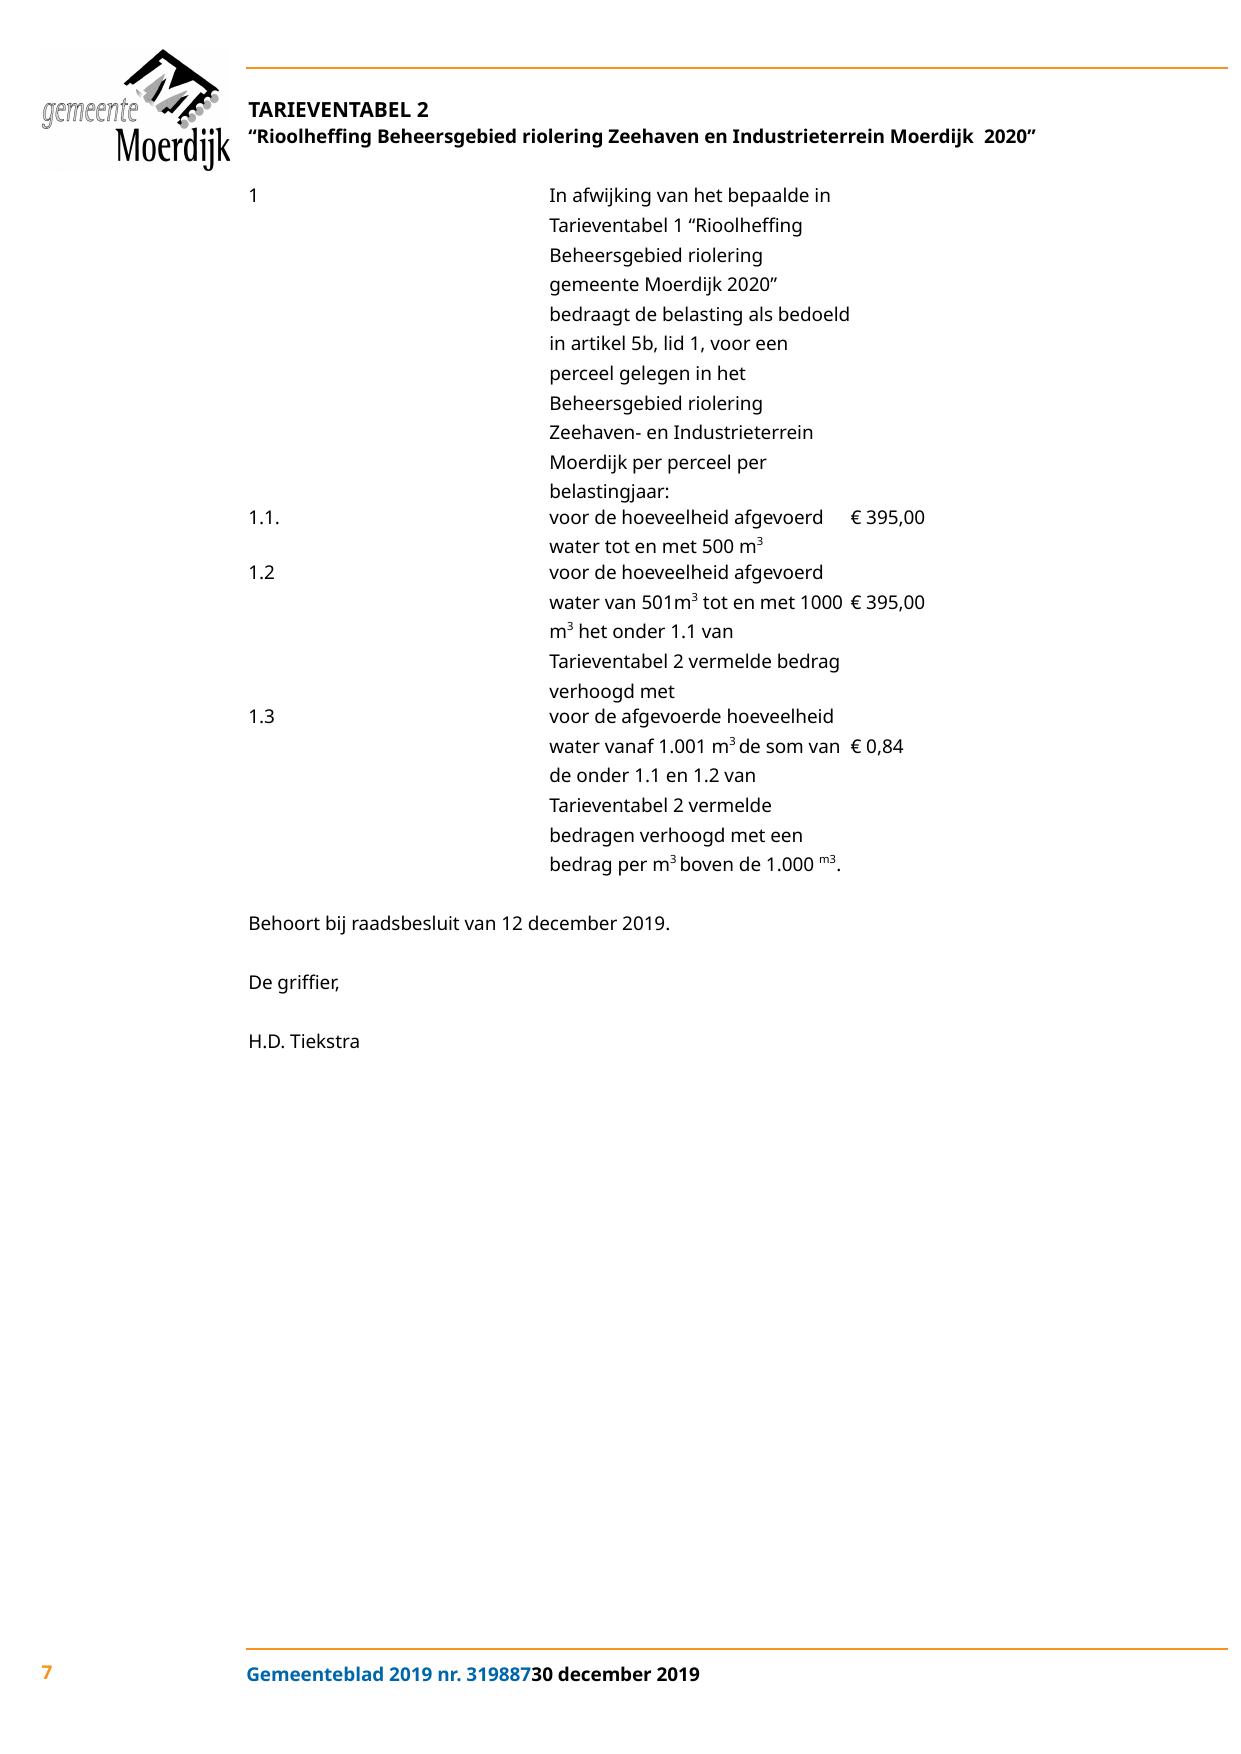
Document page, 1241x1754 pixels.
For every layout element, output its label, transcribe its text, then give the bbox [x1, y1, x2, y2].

text De griffier, [248, 969, 1152, 995]
table_header In afwijking van het bepaalde in Tarieventabel 1 “Rioolheffing Beheersgebied riolering gemeente Moerdijk 2020” bedraagt de belasting als bedoeld in artikel 5b, lid 1, voor een perceel gelegen in het Beheersgebied riolering Zeehaven- en Industrieterrein Moerdijk per perceel per belastingjaar: [549, 183, 850, 504]
table_cell voor de hoeveelheid afgevoerd water van 501m3 tot en met 1000 m3 het onder 1.1 van Tarieventabel 2 vermelde bedrag verhoogd met [549, 560, 850, 703]
table_cell 1.1. [248, 504, 549, 559]
table_cell voor de afgevoerde hoeveelheid water vanaf 1.001 m3 de som van de onder 1.1 en 1.2 van Tarieventabel 2 vermelde bedragen verhoogd met een bedrag per m3 boven de 1.000 m3. [549, 704, 850, 877]
table_cell € 0,84 [850, 704, 1152, 877]
text H.D. Tiekstra [248, 1028, 1152, 1054]
table_cell 1.2 [248, 560, 549, 703]
text Behoort bij raadsbesluit van 12 december 2019. [248, 910, 1152, 936]
table_cell € 395,00 [850, 504, 1152, 559]
picture [41, 47, 231, 172]
table_cell 1.3 [248, 704, 549, 877]
text TARIEVENTABEL 2 [248, 95, 1152, 123]
text “Rioolheffing Beheersgebied riolering Zeehaven en Industrieterrein Moerdijk 2020” [248, 123, 1152, 149]
table_cell voor de hoeveelheid afgevoerd water tot en met 500 m3 [549, 504, 850, 559]
table_cell € 395,00 [850, 560, 1152, 703]
table_header [850, 183, 1152, 504]
table_header 1 [248, 183, 549, 504]
